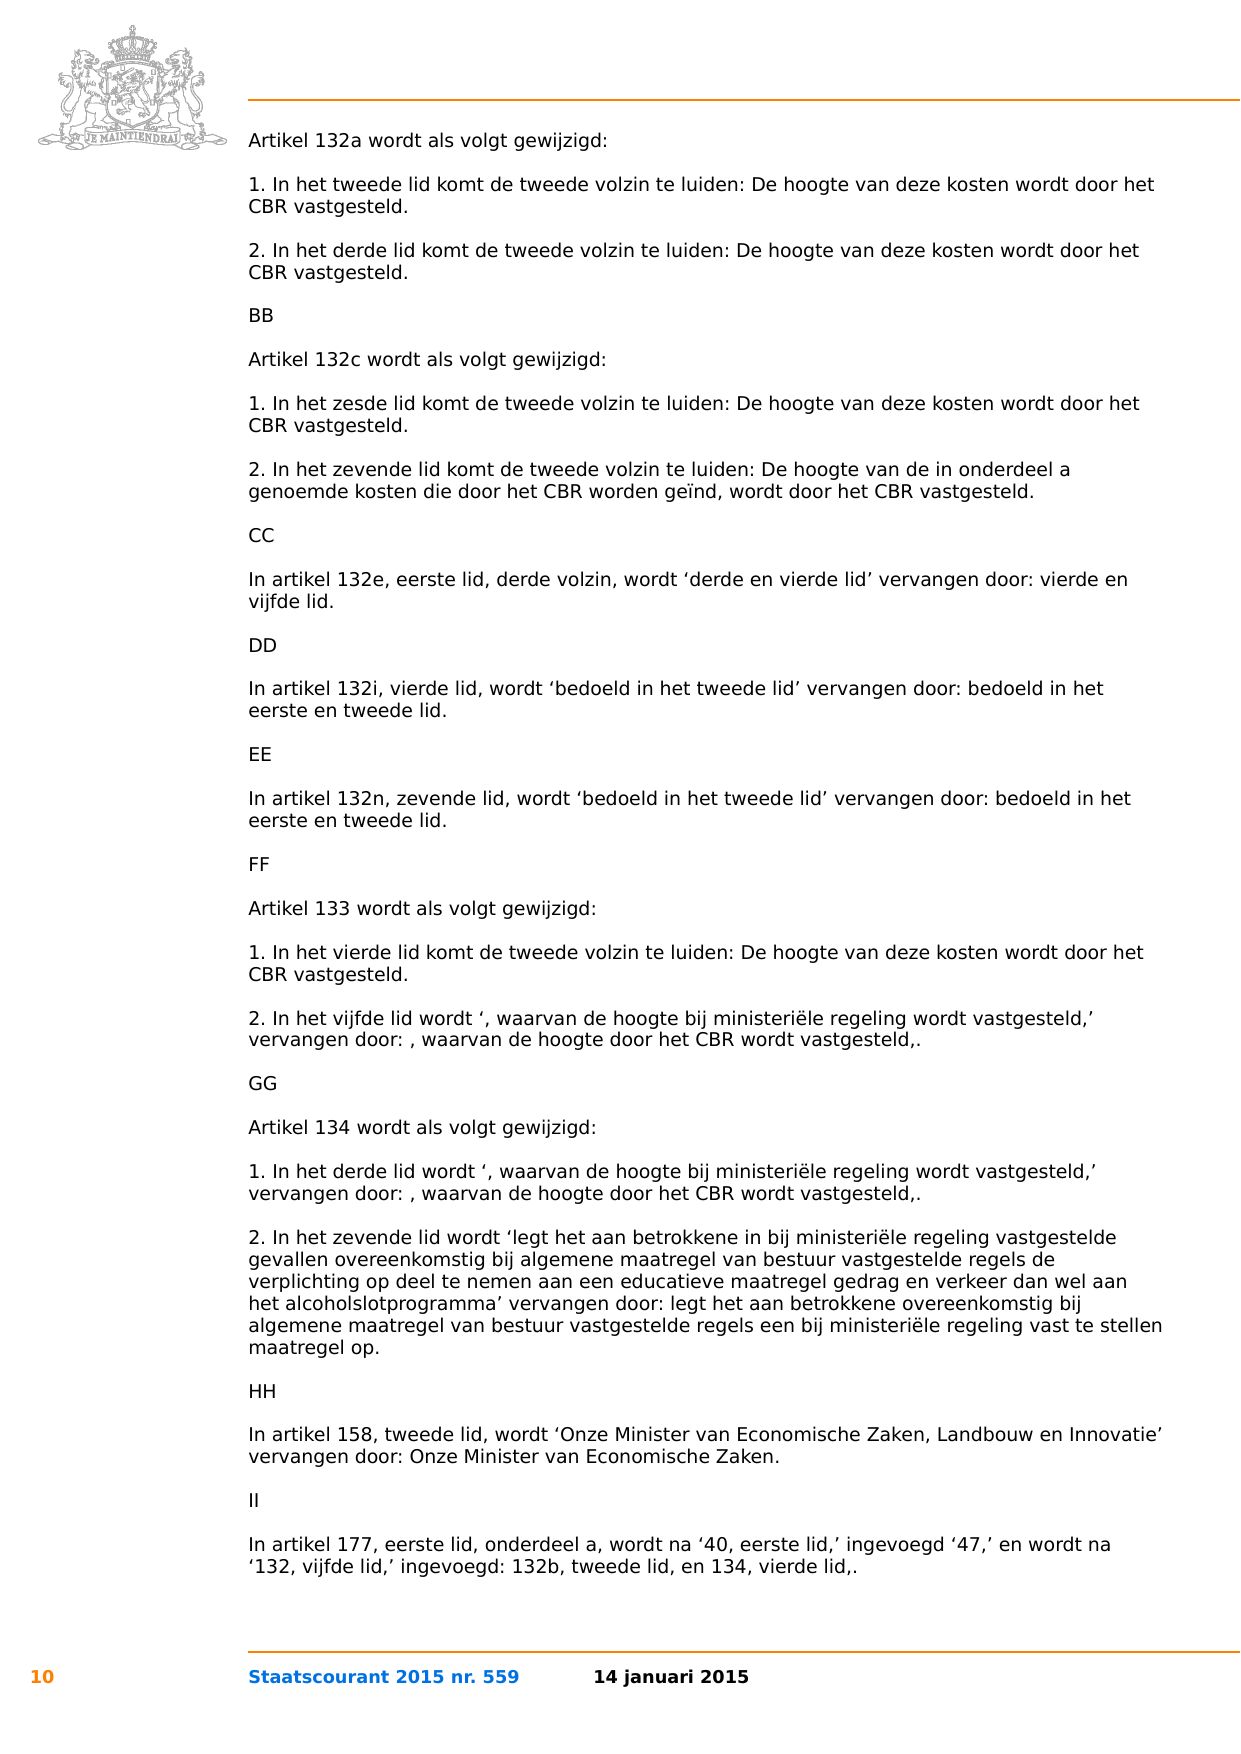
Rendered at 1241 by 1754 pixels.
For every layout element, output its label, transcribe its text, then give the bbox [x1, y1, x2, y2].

text HH [248, 1381, 1163, 1402]
text In artikel 158, tweede lid, wordt ‘Onze Minister van Economische Zaken, Landbouw en Innovatie’ vervangen door: Onze Minister van Economische Zaken. [248, 1424, 1163, 1468]
text DD [248, 634, 1163, 656]
text In artikel 132i, vierde lid, wordt ‘bedoeld in het tweede lid’ vervangen door: bedoeld in het eerste en tweede lid. [248, 678, 1163, 722]
text 1. In het derde lid wordt ‘, waarvan de hoogte bij ministeriële regeling wordt vastgesteld,’ vervangen door: , waarvan de hoogte door het CBR wordt vastgesteld,. [248, 1161, 1163, 1205]
text 2. In het derde lid komt de tweede volzin te luiden: De hoogte van deze kosten wordt door het CBR vastgesteld. [248, 239, 1163, 283]
text In artikel 177, eerste lid, onderdeel a, wordt na ‘40, eerste lid,’ ingevoegd ‘47,’ en wordt na ‘132, vijfde lid,’ ingevoegd: 132b, tweede lid, en 134, vierde lid,. [248, 1534, 1163, 1578]
text 2. In het vijfde lid wordt ‘, waarvan de hoogte bij ministeriële regeling wordt vastgesteld,’ vervangen door: , waarvan de hoogte door het CBR wordt vastgesteld,. [248, 1007, 1163, 1051]
text II [248, 1490, 1163, 1512]
text 1. In het zesde lid komt de tweede volzin te luiden: De hoogte van deze kosten wordt door het CBR vastgesteld. [248, 393, 1163, 437]
text 2. In het zevende lid komt de tweede volzin te luiden: De hoogte van de in onderdeel a genoemde kosten die door het CBR worden geïnd, wordt door het CBR vastgesteld. [248, 459, 1163, 503]
text CC [248, 525, 1163, 547]
picture [38, 25, 227, 150]
text GG [248, 1073, 1163, 1095]
text FF [248, 854, 1163, 876]
text 1. In het tweede lid komt de tweede volzin te luiden: De hoogte van deze kosten wordt door het CBR vastgesteld. [248, 174, 1163, 218]
text BB [248, 305, 1163, 327]
text Artikel 132a wordt als volgt gewijzigd: [248, 130, 1163, 152]
text 2. In het zevende lid wordt ‘legt het aan betrokkene in bij ministeriële regeling vastgestelde gevallen overeenkomstig bij algemene maatregel van bestuur vastgestelde regels de verplichting op deel te nemen aan een educatieve maatregel gedrag en verkeer dan wel aan het alcoholslotprogramma’ vervangen door: legt het aan betrokkene overeenkomstig bij algemene maatregel van bestuur vastgestelde regels een bij ministeriële regeling vast te stellen maatregel op. [248, 1227, 1163, 1359]
text In artikel 132n, zevende lid, wordt ‘bedoeld in het tweede lid’ vervangen door: bedoeld in het eerste en tweede lid. [248, 788, 1163, 832]
text Artikel 132c wordt als volgt gewijzigd: [248, 349, 1163, 371]
text Artikel 134 wordt als volgt gewijzigd: [248, 1117, 1163, 1139]
text 1. In het vierde lid komt de tweede volzin te luiden: De hoogte van deze kosten wordt door het CBR vastgesteld. [248, 942, 1163, 986]
text Artikel 133 wordt als volgt gewijzigd: [248, 898, 1163, 920]
text In artikel 132e, eerste lid, derde volzin, wordt ‘derde en vierde lid’ vervangen door: vierde en vijfde lid. [248, 569, 1163, 613]
text EE [248, 744, 1163, 766]
